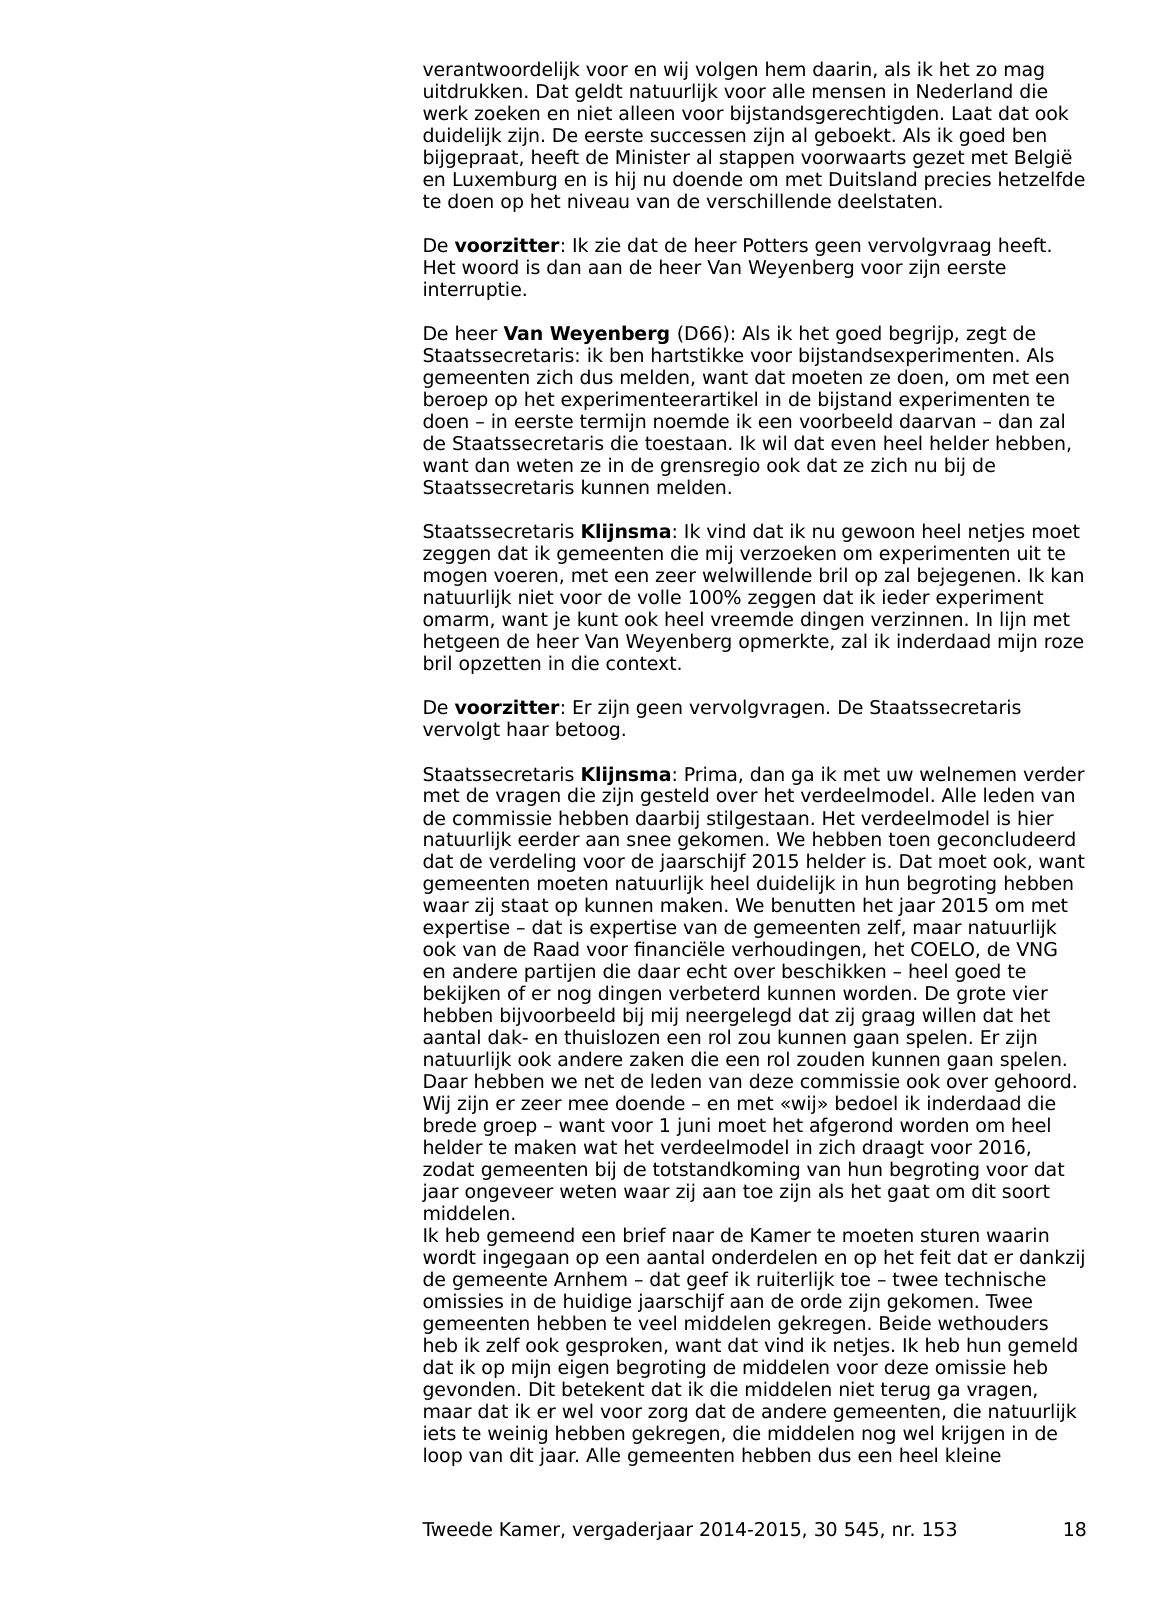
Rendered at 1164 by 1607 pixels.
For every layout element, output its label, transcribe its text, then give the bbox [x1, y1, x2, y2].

text De heer Van Weyenberg (D66): Als ik het goed begrijp, zegt de Staatssecretaris: ik ben hartstikke voor bijstandsexperimenten. Als gemeenten zich dus melden, want dat moeten ze doen, om met een beroep op het experimenteerartikel in de bijstand experimenten te doen – in eerste termijn noemde ik een voorbeeld daarvan – dan zal de Staatssecretaris die toestaan. Ik wil dat even heel helder hebben, want dan weten ze in de grensregio ook dat ze zich nu bij de Staatssecretaris kunnen melden. [422, 323, 1087, 499]
text De voorzitter: Ik zie dat de heer Potters geen vervolgvraag heeft. Het woord is dan aan de heer Van Weyenberg voor zijn eerste interruptie. [422, 235, 1087, 301]
text Staatssecretaris Klijnsma: Prima, dan ga ik met uw welnemen verder met de vragen die zijn gesteld over het verdeelmodel. Alle leden van de commissie hebben daarbij stilgestaan. Het verdeelmodel is hier natuurlijk eerder aan snee gekomen. We hebben toen geconcludeerd dat de verdeling voor de jaarschijf 2015 helder is. Dat moet ook, want gemeenten moeten natuurlijk heel duidelijk in hun begroting hebben waar zij staat op kunnen maken. We benutten het jaar 2015 om met expertise – dat is expertise van de gemeenten zelf, maar natuurlijk ook van de Raad voor financiële verhoudingen, het COELO, de VNG en andere partijen die daar echt over beschikken – heel goed te bekijken of er nog dingen verbeterd kunnen worden. De grote vier hebben bijvoorbeeld bij mij neergelegd dat zij graag willen dat het aantal dak- en thuislozen een rol zou kunnen gaan spelen. Er zijn natuurlijk ook andere zaken die een rol zouden kunnen gaan spelen. Daar hebben we net de leden van deze commissie ook over gehoord. Wij zijn er zeer mee doende – en met «wij» bedoel ik inderdaad die brede groep – want voor 1 juni moet het afgerond worden om heel helder te maken wat het verdeelmodel in zich draagt voor 2016, zodat gemeenten bij de totstandkoming van hun begroting voor dat jaar ongeveer weten waar zij aan toe zijn als het gaat om dit soort middelen. [422, 763, 1087, 1225]
text verantwoordelijk voor en wij volgen hem daarin, als ik het zo mag uitdrukken. Dat geldt natuurlijk voor alle mensen in Nederland die werk zoeken en niet alleen voor bijstandsgerechtigden. Laat dat ook duidelijk zijn. De eerste successen zijn al geboekt. Als ik goed ben bijgepraat, heeft de Minister al stappen voorwaarts gezet met België en Luxemburg en is hij nu doende om met Duitsland precies hetzelfde te doen op het niveau van de verschillende deelstaten. [422, 59, 1087, 213]
text Staatssecretaris Klijnsma: Ik vind dat ik nu gewoon heel netjes moet zeggen dat ik gemeenten die mij verzoeken om experimenten uit te mogen voeren, met een zeer welwillende bril op zal bejegenen. Ik kan natuurlijk niet voor de volle 100% zeggen dat ik ieder experiment omarm, want je kunt ook heel vreemde dingen verzinnen. In lijn met hetgeen de heer Van Weyenberg opmerkte, zal ik inderdaad mijn roze bril opzetten in die context. [422, 521, 1087, 675]
text De voorzitter: Er zijn geen vervolgvragen. De Staatssecretaris vervolgt haar betoog. [422, 697, 1087, 741]
text Ik heb gemeend een brief naar de Kamer te moeten sturen waarin wordt ingegaan op een aantal onderdelen en op het feit dat er dankzij de gemeente Arnhem – dat geef ik ruiterlijk toe – twee technische omissies in de huidige jaarschijf aan de orde zijn gekomen. Twee gemeenten hebben te veel middelen gekregen. Beide wethouders heb ik zelf ook gesproken, want dat vind ik netjes. Ik heb hun gemeld dat ik op mijn eigen begroting de middelen voor deze omissie heb gevonden. Dit betekent dat ik die middelen niet terug ga vragen, maar dat ik er wel voor zorg dat de andere gemeenten, die natuurlijk iets te weinig hebben gekregen, die middelen nog wel krijgen in de loop van dit jaar. Alle gemeenten hebben dus een heel kleine [422, 1225, 1087, 1467]
